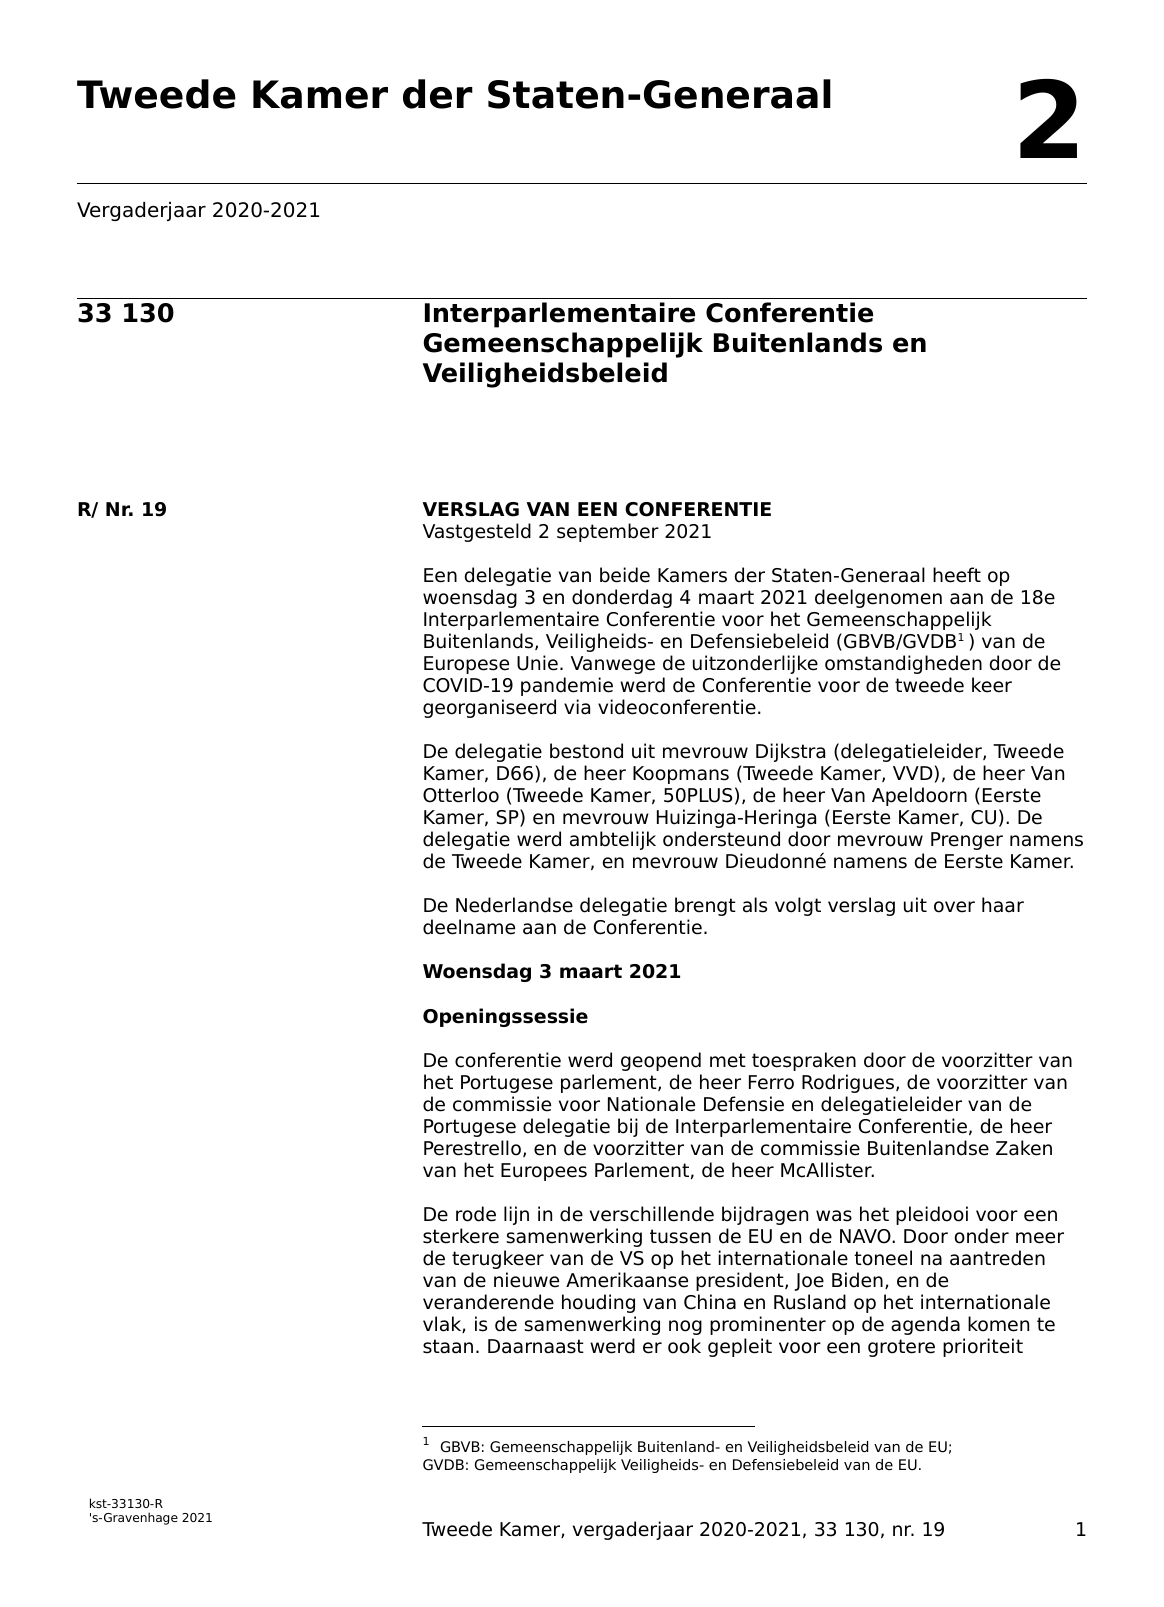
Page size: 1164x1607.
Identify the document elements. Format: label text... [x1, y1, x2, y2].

text De conferentie werd geopend met toespraken door de voorzitter van het Portugese parlement, de heer Ferro Rodrigues, de voorzitter van de commissie voor Nationale Defensie en delegatieleider van de Portugese delegatie bij de Interparlementaire Conferentie, de heer Perestrello, en de voorzitter van de commissie Buitenlandse Zaken van het Europees Parlement, de heer McAllister. [422, 1050, 1087, 1182]
table_header 2 [886, 59, 1087, 183]
subtitle R/ Nr. 19 VERSLAG VAN EEN CONFERENTIE [77, 499, 1087, 521]
text kst-33130-R [88, 1497, 323, 1511]
text De delegatie bestond uit mevrouw Dijkstra (delegatieleider, Tweede Kamer, D66), de heer Koopmans (Tweede Kamer, VVD), de heer Van Otterloo (Tweede Kamer, 50PLUS), de heer Van Apeldoorn (Eerste Kamer, SP) en mevrouw Huizinga-Heringa (Eerste Kamer, CU). De delegatie werd ambtelijk ondersteund door mevrouw Prenger namens de Tweede Kamer, en mevrouw Dieudonné namens de Eerste Kamer. [422, 741, 1087, 873]
subtitle Openingssessie [422, 1006, 1087, 1028]
subtitle Woensdag 3 maart 2021 [422, 961, 1087, 983]
subtitle 33 130 Interparlementaire Conferentie Gemeenschappelijk Buitenlands en Veiligheidsbeleid [77, 299, 1087, 388]
text GBVB: Gemeenschappelijk Buitenland- en Veiligheidsbeleid van de EU; [422, 1435, 1087, 1457]
text GVDB: Gemeenschappelijk Veiligheids- en Defensiebeleid van de EU. [422, 1457, 1087, 1474]
text Vastgesteld 2 september 2021 [422, 521, 1087, 543]
text De rode lijn in de verschillende bijdragen was het pleidooi voor een sterkere samenwerking tussen de EU en de NAVO. Door onder meer de terugkeer van de VS op het internationale toneel na aantreden van de nieuwe Amerikaanse president, Joe Biden, en de veranderende houding van China en Rusland op het internationale vlak, is de samenwerking nog prominenter op de agenda komen te staan. Daarnaast werd er ook gepleit voor een grotere prioriteit [422, 1204, 1087, 1358]
text Een delegatie van beide Kamers der Staten-Generaal heeft op woensdag 3 en donderdag 4 maart 2021 deelgenomen aan de 18e Interparlementaire Conferentie voor het Gemeenschappelijk Buitenlands, Veiligheids- en Defensiebeleid (GBVB/GVDB) van de Europese Unie. Vanwege de uitzonderlijke omstandigheden door de COVID-19 pandemie werd de Conferentie voor de tweede keer georganiseerd via videoconferentie. [422, 565, 1087, 719]
text 's-Gravenhage 2021 [88, 1511, 323, 1525]
table_cell Vergaderjaar 2020-2021 [77, 184, 1087, 298]
table_header Tweede Kamer der Staten-Generaal [77, 59, 886, 183]
text De Nederlandse delegatie brengt als volgt verslag uit over haar deelname aan de Conferentie. [422, 895, 1087, 939]
